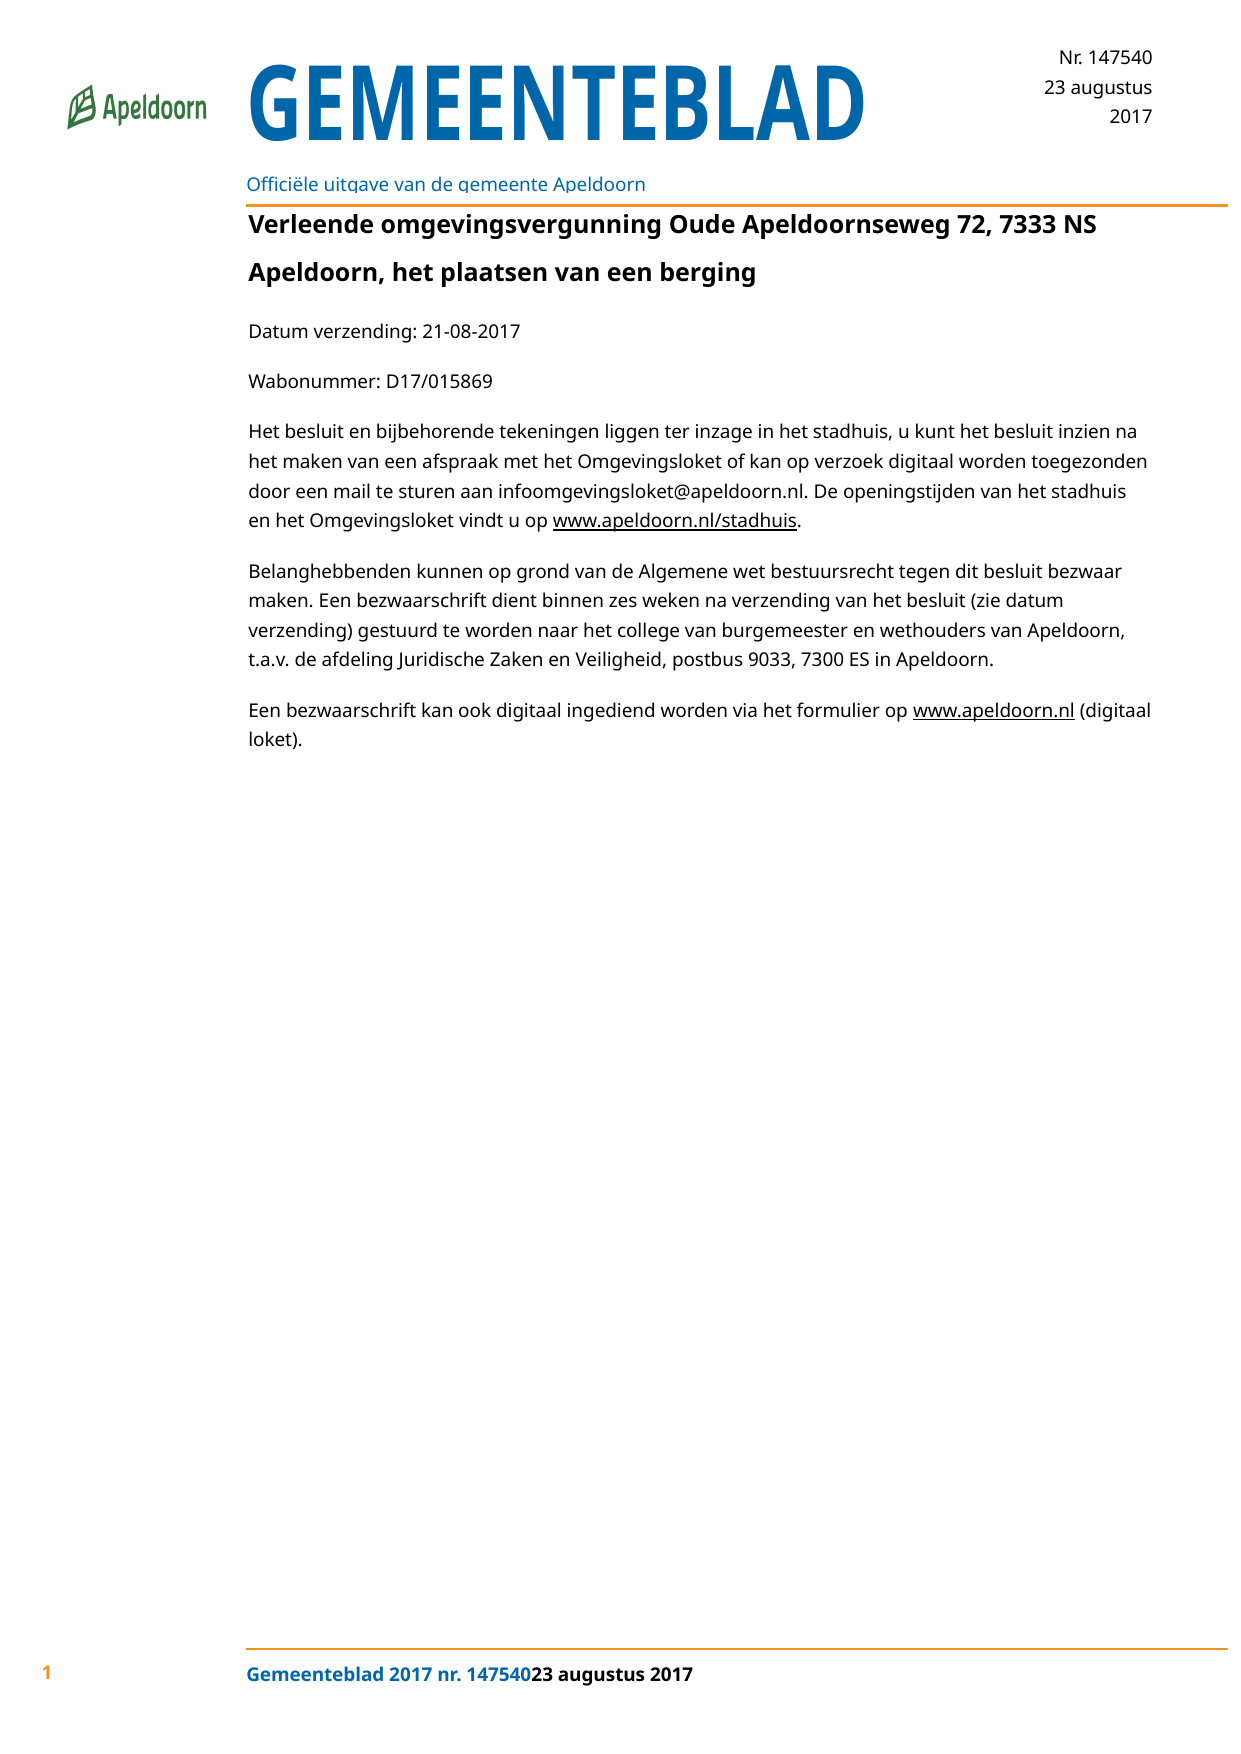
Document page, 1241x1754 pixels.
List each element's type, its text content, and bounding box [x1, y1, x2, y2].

text Een bezwaarschrift kan ook digitaal ingediend worden via het formulier op www.apeldoorn.nl (digitaal loket). [248, 697, 1152, 752]
text Verleende omgevingsvergunning Oude Apeldoornseweg 72, 7333 NS Apeldoorn, het plaatsen van een berging [248, 207, 1152, 288]
text Datum verzending: 21-08-2017 [248, 318, 1152, 344]
text Het besluit en bijbehorende tekeningen liggen ter inzage in het stadhuis, u kunt het besluit inzien na het maken van een afspraak met het Omgevingsloket of kan op verzoek digitaal worden toegezonden door een mail te sturen aan infoomgevingsloket@apeldoorn.nl. De openingstijden van het stadhuis en het Omgevingsloket vindt u op www.apeldoorn.nl/stadhuis. [248, 419, 1152, 533]
text Wabonummer: D17/015869 [248, 368, 1152, 394]
picture [41, 47, 231, 172]
text Belanghebbenden kunnen op grond van de Algemene wet bestuursrecht tegen dit besluit bezwaar maken. Een bezwaarschrift dient binnen zes weken na verzending van het besluit (zie datum verzending) gestuurd te worden naar het college van burgemeester en wethouders van Apeldoorn, t.a.v. de afdeling Juridische Zaken en Veiligheid, postbus 9033, 7300 ES in Apeldoorn. [248, 558, 1152, 672]
